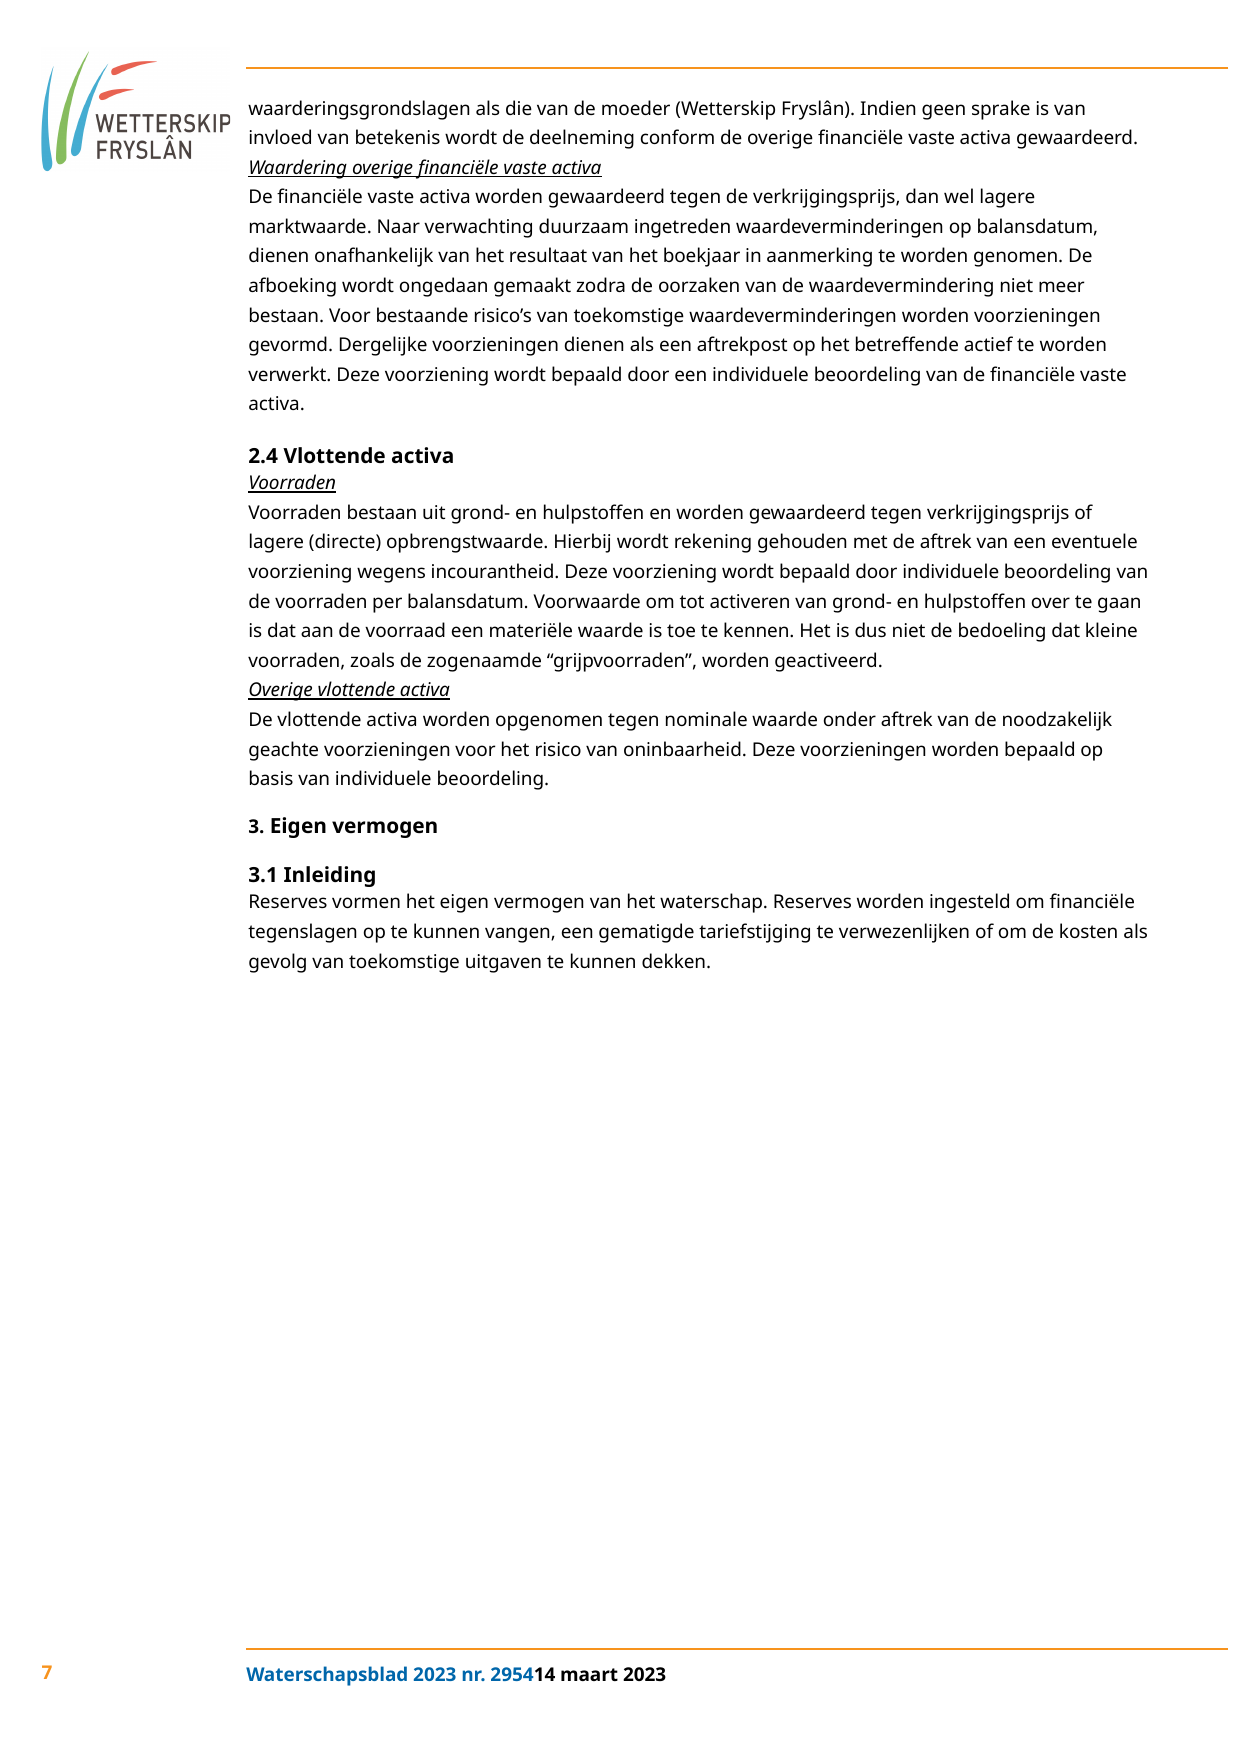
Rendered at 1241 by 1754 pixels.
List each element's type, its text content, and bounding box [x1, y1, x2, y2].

text De vlottende activa worden opgenomen tegen nominale waarde onder aftrek van de noodzakelijk geachte voorzieningen voor het risico van oninbaarheid. Deze voorzieningen worden bepaald op basis van individuele beoordeling. [248, 706, 1152, 791]
text waarderingsgrondslagen als die van de moeder (Wetterskip Fryslân). Indien geen sprake is van invloed van betekenis wordt de deelneming conform de overige financiële vaste activa gewaardeerd. [248, 95, 1152, 150]
text 2.4 Vlottende activa [248, 441, 1152, 469]
text Waardering overige financiële vaste activa [248, 154, 1152, 180]
text 3. Eigen vermogen [248, 811, 1152, 839]
text Overige vlottende activa [248, 677, 1152, 702]
text Voorraden bestaan uit grond- en hulpstoffen en worden gewaardeerd tegen verkrijgingsprijs of lagere (directe) opbrengstwaarde. Hierbij wordt rekening gehouden met de aftrek van een eventuele voorziening wegens incourantheid. Deze voorziening wordt bepaald door individuele beoordeling van de voorraden per balansdatum. Voorwaarde om tot activeren van grond- en hulpstoffen over te gaan is dat aan de voorraad een materiële waarde is toe te kennen. Het is dus niet de bedoeling dat kleine voorraden, zoals de zogenaamde “grijpvoorraden”, worden geactiveerd. [248, 499, 1152, 673]
text Voorraden [248, 469, 1152, 495]
picture [41, 47, 231, 172]
text Reserves vormen het eigen vermogen van het waterschap. Reserves worden ingesteld om financiële tegenslagen op te kunnen vangen, een gematigde tariefstijging te verwezenlijken of om de kosten als gevolg van toekomstige uitgaven te kunnen dekken. [248, 889, 1152, 973]
text De financiële vaste activa worden gewaardeerd tegen de verkrijgingsprijs, dan wel lagere marktwaarde. Naar verwachting duurzaam ingetreden waardeverminderingen op balansdatum, dienen onafhankelijk van het resultaat van het boekjaar in aanmerking te worden genomen. De afboeking wordt ongedaan gemaakt zodra de oorzaken van de waardevermindering niet meer bestaan. Voor bestaande risico’s van toekomstige waardeverminderingen worden voorzieningen gevormd. Dergelijke voorzieningen dienen als een aftrekpost op het betreffende actief te worden verwerkt. Deze voorziening wordt bepaald door een individuele beoordeling van de financiële vaste activa. [248, 183, 1152, 416]
text 3.1 Inleiding [248, 860, 1152, 889]
